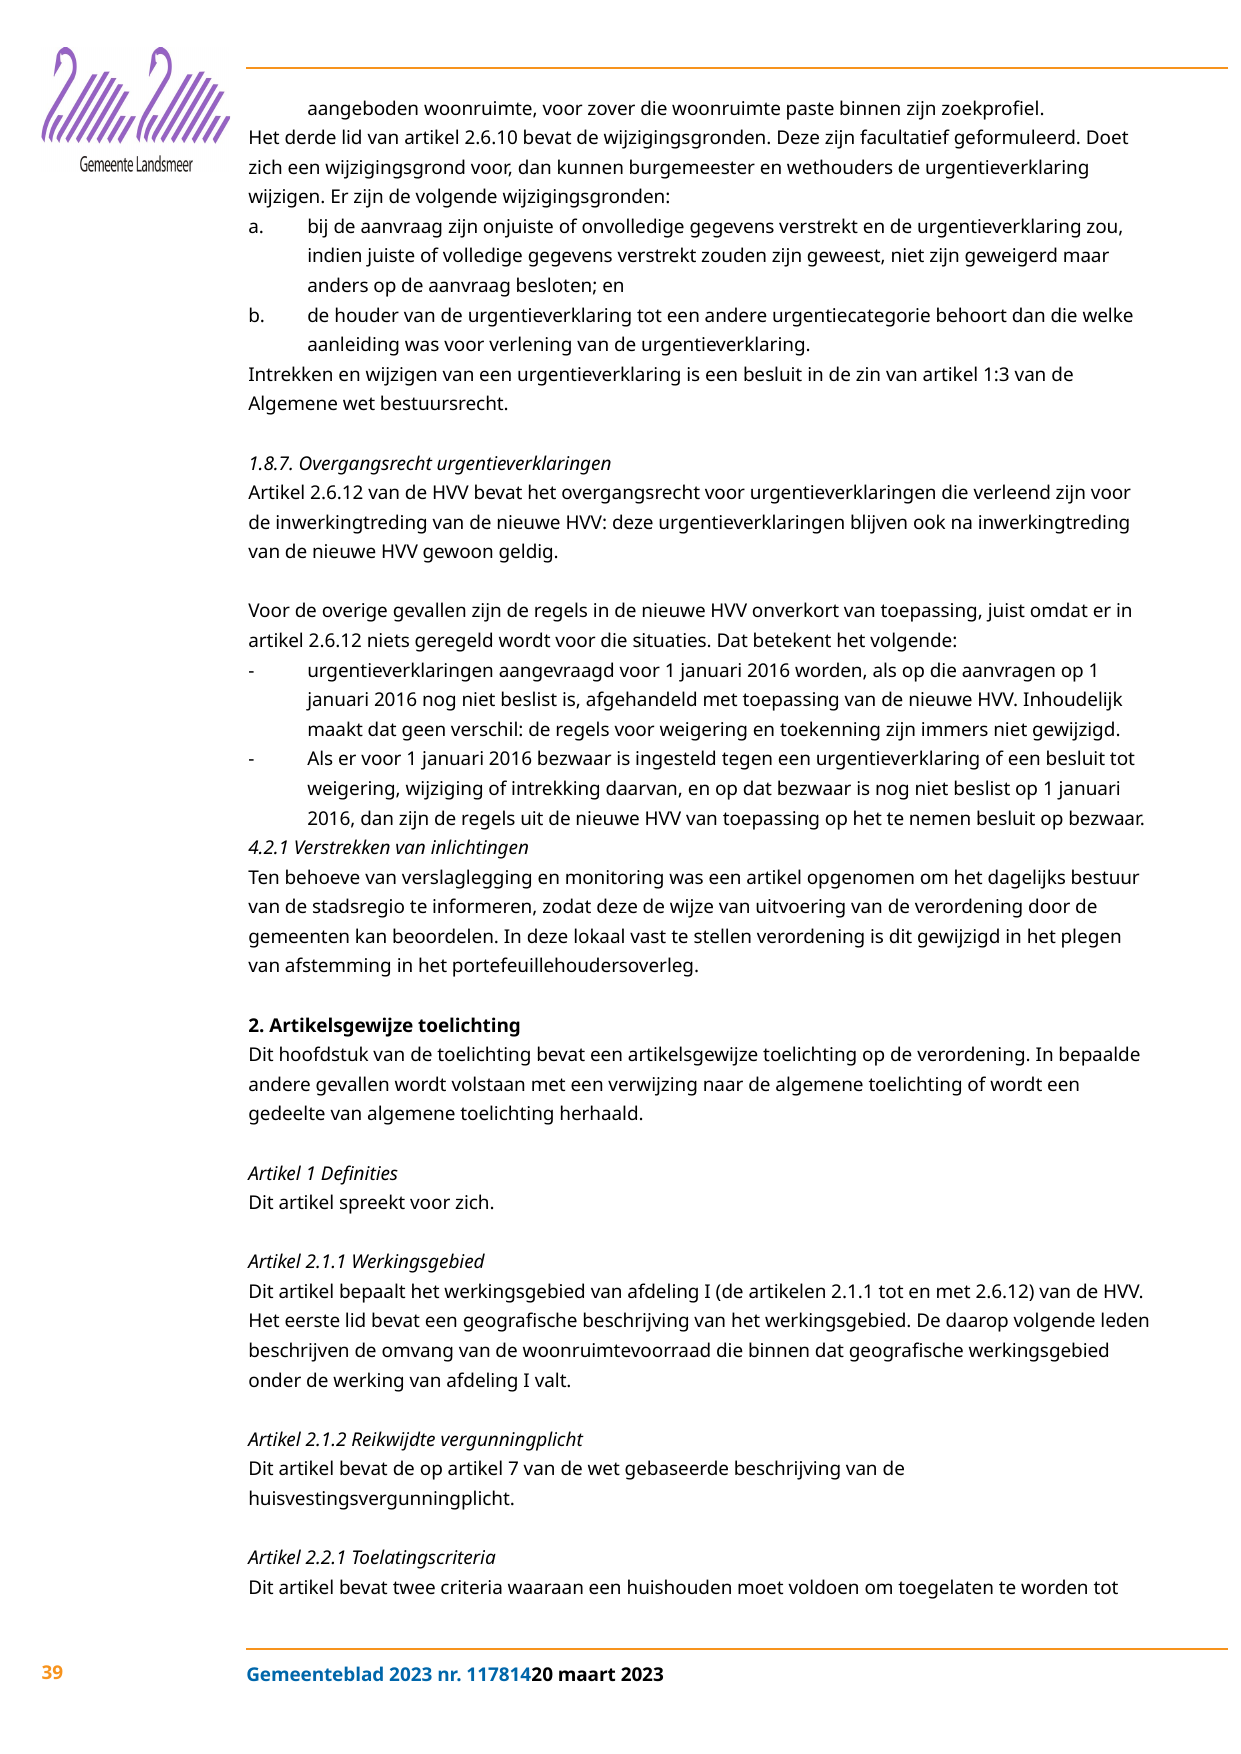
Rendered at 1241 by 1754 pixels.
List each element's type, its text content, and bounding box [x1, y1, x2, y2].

text Voor de overige gevallen zijn de regels in de nieuwe HVV onverkort van toepassing, juist omdat er in artikel 2.6.12 niets geregeld wordt voor die situaties. Dat betekent het volgende: [248, 598, 1152, 653]
text Ten behoeve van verslaglegging en monitoring was een artikel opgenomen om het dagelijks bestuur van de stadsregio te informeren, zodat deze de wijze van uitvoering van de verordening door de gemeenten kan beoordelen. In deze lokaal vast te stellen verordening is dit gewijzigd in het plegen van afstemming in het portefeuillehoudersoverleg. [248, 864, 1152, 978]
list Als er voor 1 januari 2016 bezwaar is ingesteld tegen een urgentieverklaring of een besluit tot weigering, wijziging of intrekking daarvan, en op dat bezwaar is nog niet beslist op 1 januari 2016, dan zijn de regels uit de nieuwe HVV van toepassing op het te nemen besluit op bezwaar. [248, 746, 1152, 831]
list aangeboden woonruimte, voor zover die woonruimte paste binnen zijn zoekprofiel. [248, 95, 1152, 121]
list de houder van de urgentieverklaring tot een andere urgentiecategorie behoort dan die welke aanleiding was voor verlening van de urgentieverklaring. [248, 302, 1152, 357]
list urgentieverklaringen aangevraagd voor 1 januari 2016 worden, als op die aanvragen op 1 januari 2016 nog niet beslist is, afgehandeld met toepassing van de nieuwe HVV. Inhoudelijk maakt dat geen verschil: de regels voor weigering en toekenning zijn immers niet gewijzigd. [248, 657, 1152, 742]
text Dit hoofdstuk van de toelichting bevat een artikelsgewijze toelichting op de verordening. In bepaalde andere gevallen wordt volstaan met een verwijzing naar de algemene toelichting of wordt een gedeelte van algemene toelichting herhaald. [248, 1041, 1152, 1126]
picture [41, 47, 231, 172]
text 2. Artikelsgewijze toelichting [248, 1012, 1152, 1038]
text Artikel 2.2.1 Toelatingscriteria [248, 1544, 1152, 1570]
text 4.2.1 Verstrekken van inlichtingen [248, 834, 1152, 860]
text Dit artikel bevat twee criteria waaraan een huishouden moet voldoen om toegelaten te worden tot [248, 1574, 1152, 1600]
text Artikel 1 Definities [248, 1160, 1152, 1186]
list bij de aanvraag zijn onjuiste of onvolledige gegevens verstrekt en de urgentieverklaring zou, indien juiste of volledige gegevens verstrekt zouden zijn geweest, niet zijn geweigerd maar anders op de aanvraag besloten; en [248, 213, 1152, 298]
text Dit artikel bevat de op artikel 7 van de wet gebaseerde beschrijving van de huisvestingsvergunningplicht. [248, 1456, 1152, 1511]
text Dit artikel spreekt voor zich. [248, 1189, 1152, 1215]
text Artikel 2.6.12 van de HVV bevat het overgangsrecht voor urgentieverklaringen die verleend zijn voor de inwerkingtreding van de nieuwe HVV: deze urgentieverklaringen blijven ook na inwerkingtreding van de nieuwe HVV gewoon geldig. [248, 479, 1152, 564]
text 1.8.7. Overgangsrecht urgentieverklaringen [248, 450, 1152, 476]
text Dit artikel bepaalt het werkingsgebied van afdeling I (de artikelen 2.1.1 tot en met 2.6.12) van de HVV. Het eerste lid bevat een geografische beschrijving van het werkingsgebied. De daarop volgende leden beschrijven de omvang van de woonruimtevoorraad die binnen dat geografische werkingsgebied onder de werking van afdeling I valt. [248, 1278, 1152, 1393]
text Artikel 2.1.2 Reikwijdte vergunningplicht [248, 1426, 1152, 1452]
text Artikel 2.1.1 Werkingsgebied [248, 1248, 1152, 1274]
text Intrekken en wijzigen van een urgentieverklaring is een besluit in de zin van artikel 1:3 van de Algemene wet bestuursrecht. [248, 361, 1152, 416]
text Het derde lid van artikel 2.6.10 bevat de wijzigingsgronden. Deze zijn facultatief geformuleerd. Doet zich een wijzigingsgrond voor, dan kunnen burgemeester en wethouders de urgentieverklaring wijzigen. Er zijn de volgende wijzigingsgronden: [248, 124, 1152, 209]
